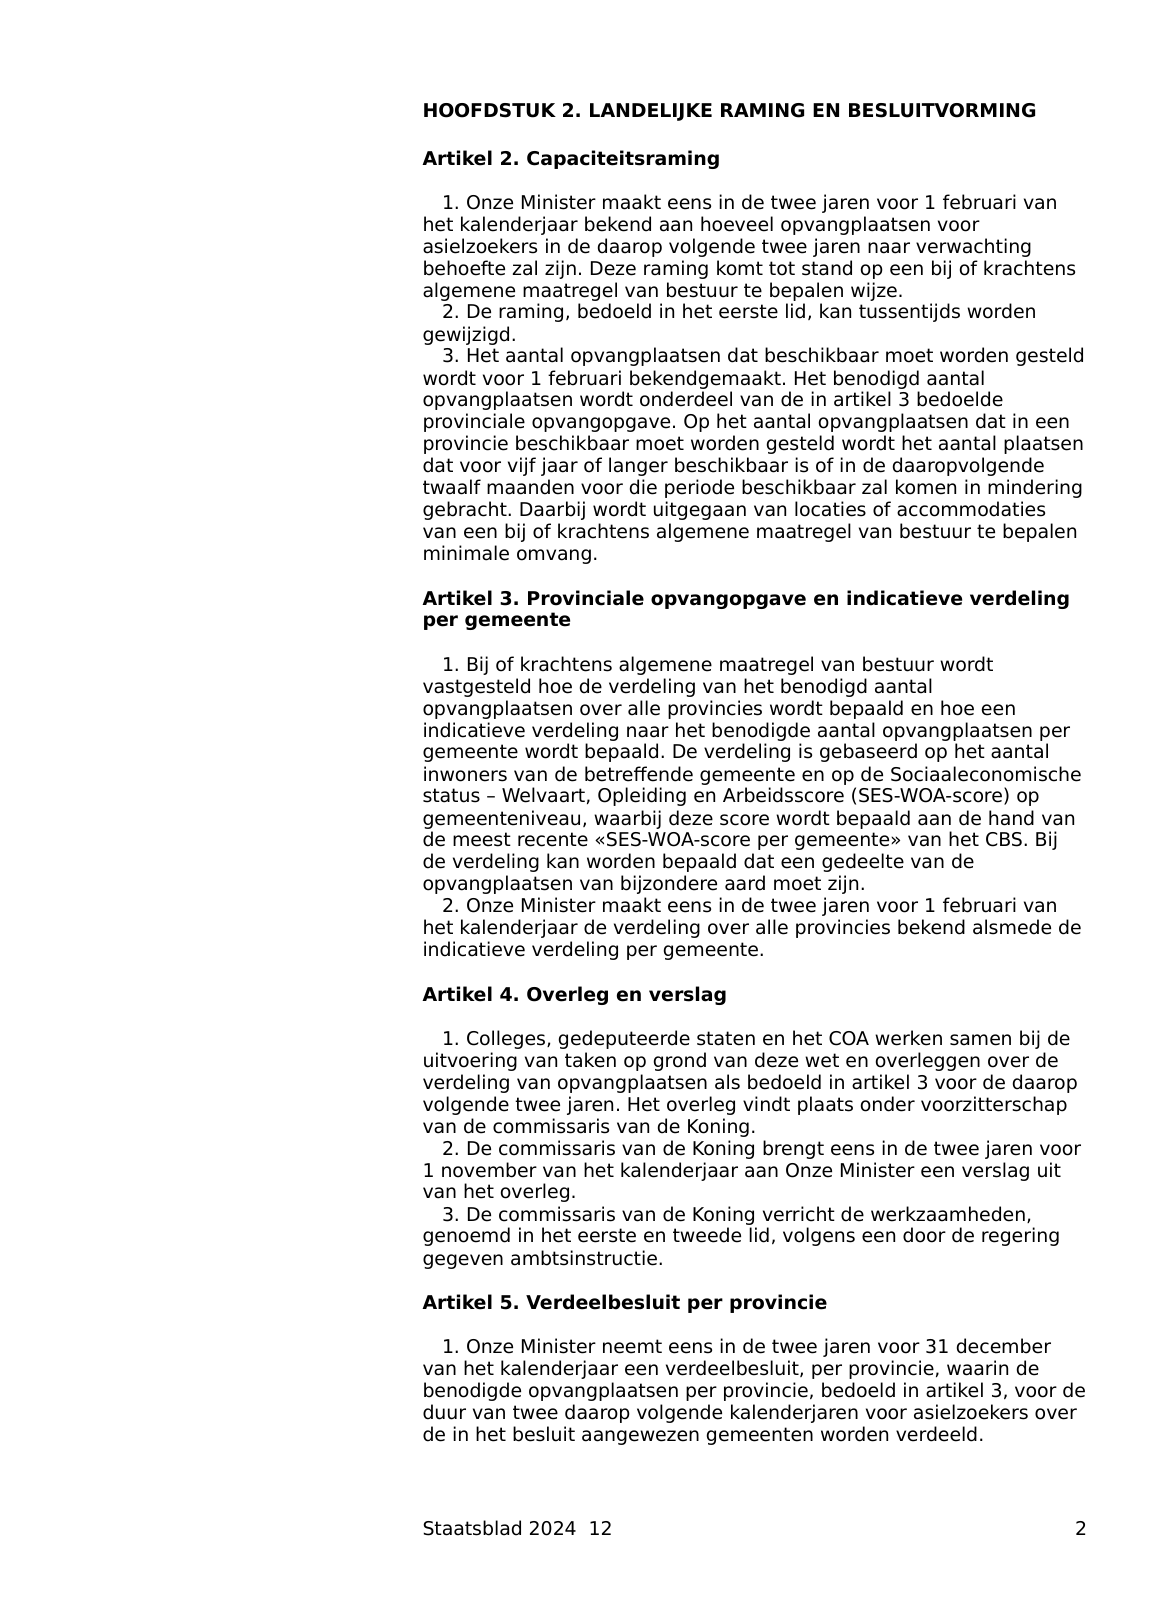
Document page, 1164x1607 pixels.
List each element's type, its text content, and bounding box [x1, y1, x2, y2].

text 3. Het aantal opvangplaatsen dat beschikbaar moet worden gesteld wordt voor 1 februari bekendgemaakt. Het benodigd aantal opvangplaatsen wordt onderdeel van de in artikel 3 bedoelde provinciale opvangopgave. Op het aantal opvangplaatsen dat in een provincie beschikbaar moet worden gesteld wordt het aantal plaatsen dat voor vijf jaar of langer beschikbaar is of in de daaropvolgende twaalf maanden voor die periode beschikbaar zal komen in mindering gebracht. Daarbij wordt uitgegaan van locaties of accommodaties van een bij of krachtens algemene maatregel van bestuur te bepalen minimale omvang. [422, 345, 1087, 565]
subtitle Artikel 2. Capaciteitsraming [422, 147, 1087, 169]
text 1. Onze Minister neemt eens in de twee jaren voor 31 december van het kalenderjaar een verdeelbesluit, per provincie, waarin de benodigde opvangplaatsen per provincie, bedoeld in artikel 3, voor de duur van twee daarop volgende kalenderjaren voor asielzoekers over de in het besluit aangewezen gemeenten worden verdeeld. [422, 1336, 1087, 1446]
text 1. Onze Minister maakt eens in de twee jaren voor 1 februari van het kalenderjaar bekend aan hoeveel opvangplaatsen voor asielzoekers in de daarop volgende twee jaren naar verwachting behoefte zal zijn. Deze raming komt tot stand op een bij of krachtens algemene maatregel van bestuur te bepalen wijze. [422, 192, 1087, 301]
text 2. Onze Minister maakt eens in de twee jaren voor 1 februari van het kalenderjaar de verdeling over alle provincies bekend alsmede de indicatieve verdeling per gemeente. [422, 895, 1087, 961]
text 2. De commissaris van de Koning brengt eens in de twee jaren voor 1 november van het kalenderjaar aan Onze Minister een verslag uit van het overleg. [422, 1137, 1087, 1203]
text 3. De commissaris van de Koning verricht de werkzaamheden, genoemd in het eerste en tweede lid, volgens een door de regering gegeven ambtsinstructie. [422, 1203, 1087, 1269]
subtitle Artikel 3. Provinciale opvangopgave en indicatieve verdeling per gemeente [422, 587, 1087, 631]
text 1. Bij of krachtens algemene maatregel van bestuur wordt vastgesteld hoe de verdeling van het benodigd aantal opvangplaatsen over alle provincies wordt bepaald en hoe een indicatieve verdeling naar het benodigde aantal opvangplaatsen per gemeente wordt bepaald. De verdeling is gebaseerd op het aantal inwoners van de betreffende gemeente en op de Sociaaleconomische status – Welvaart, Opleiding en Arbeidsscore (SES-WOA-score) op gemeenteniveau, waarbij deze score wordt bepaald aan de hand van de meest recente «SES-WOA-score per gemeente» van het CBS. Bij de verdeling kan worden bepaald dat een gedeelte van de opvangplaatsen van bijzondere aard moet zijn. [422, 653, 1087, 895]
subtitle HOOFDSTUK 2. LANDELIJKE RAMING EN BESLUITVORMING [422, 100, 1087, 122]
subtitle Artikel 4. Overleg en verslag [422, 983, 1087, 1005]
subtitle Artikel 5. Verdeelbesluit per provincie [422, 1292, 1087, 1313]
text 1. Colleges, gedeputeerde staten en het COA werken samen bij de uitvoering van taken op grond van deze wet en overleggen over de verdeling van opvangplaatsen als bedoeld in artikel 3 voor de daarop volgende twee jaren. Het overleg vindt plaats onder voorzitterschap van de commissaris van de Koning. [422, 1028, 1087, 1137]
text 2. De raming, bedoeld in het eerste lid, kan tussentijds worden gewijzigd. [422, 301, 1087, 345]
